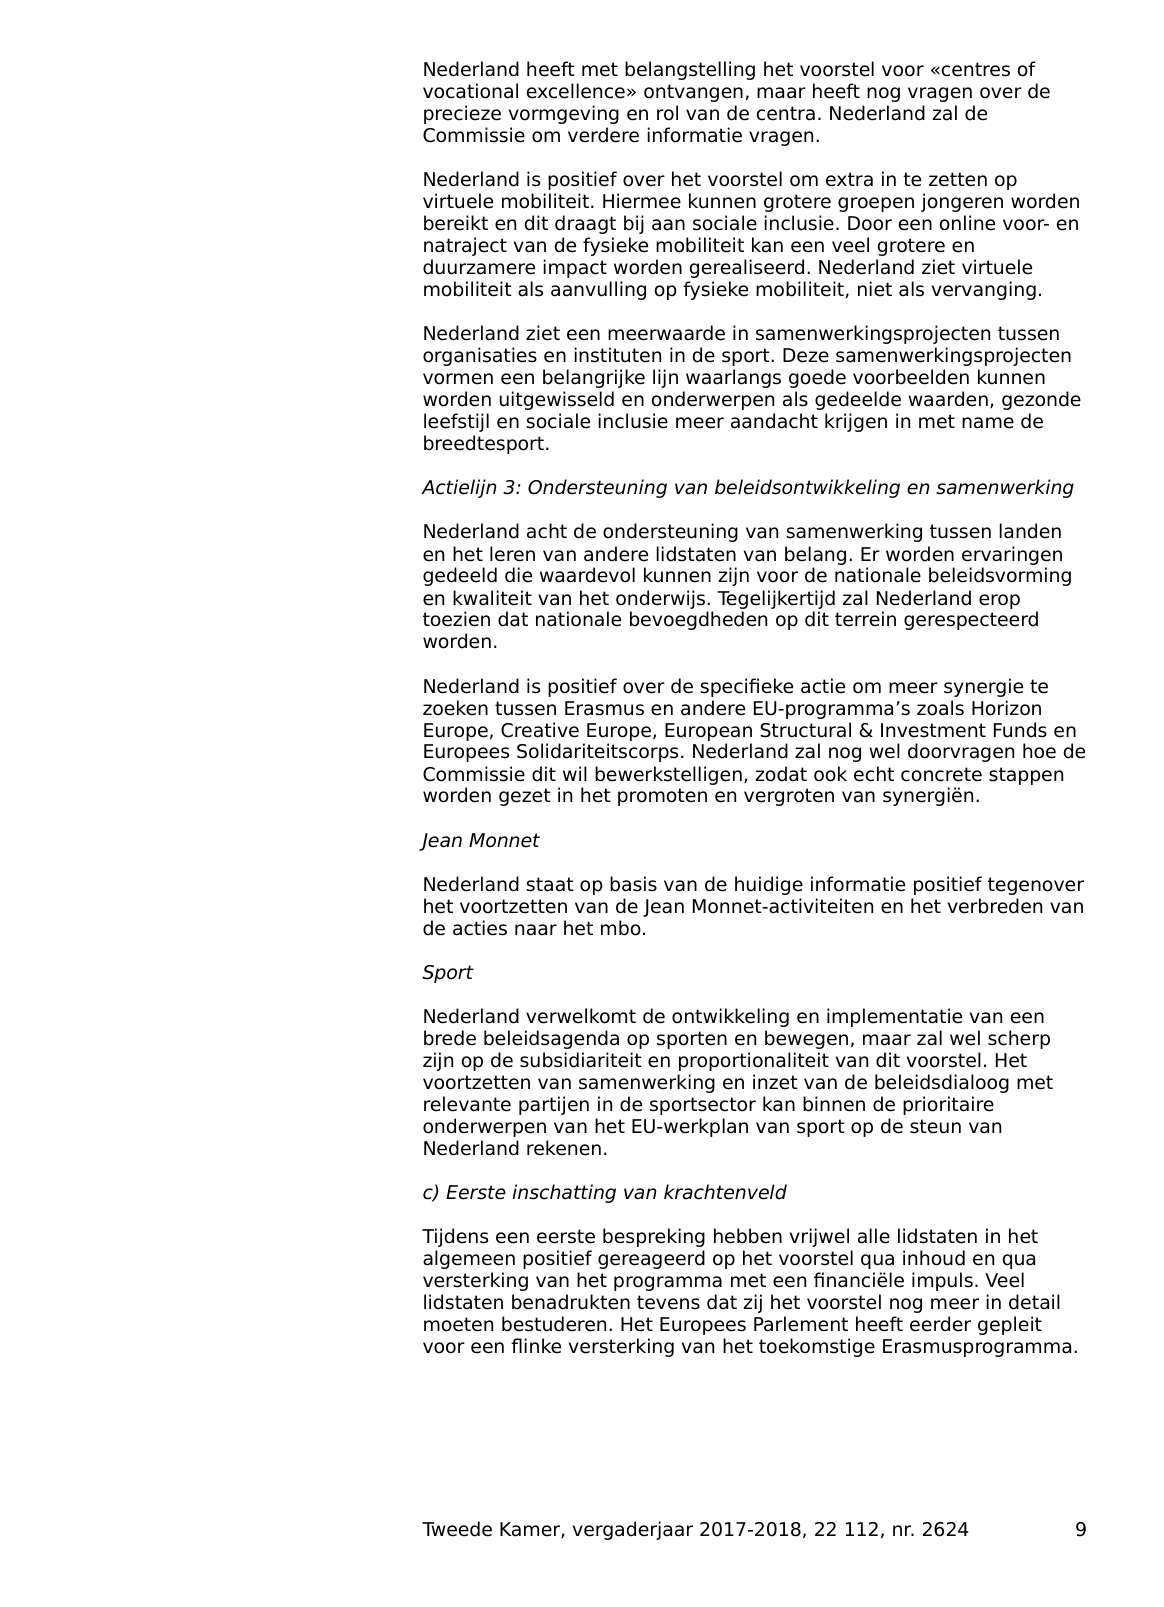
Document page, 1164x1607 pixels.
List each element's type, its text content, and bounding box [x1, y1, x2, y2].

text Nederland is positief over de specifieke actie om meer synergie te zoeken tussen Erasmus en andere EU-programma’s zoals Horizon Europe, Creative Europe, European Structural & Investment Funds en Europees Solidariteitscorps. Nederland zal nog wel doorvragen hoe de Commissie dit wil bewerkstelligen, zodat ook echt concrete stappen worden gezet in het promoten en vergroten van synergiën. [422, 676, 1087, 807]
text Nederland acht de ondersteuning van samenwerking tussen landen en het leren van andere lidstaten van belang. Er worden ervaringen gedeeld die waardevol kunnen zijn voor de nationale beleidsvorming en kwaliteit van het onderwijs. Tegelijkertijd zal Nederland erop toezien dat nationale bevoegdheden op dit terrein gerespecteerd worden. [422, 521, 1087, 653]
text Nederland is positief over het voorstel om extra in te zetten op virtuele mobiliteit. Hiermee kunnen grotere groepen jongeren worden bereikt en dit draagt bij aan sociale inclusie. Door een online voor- en natraject van de fysieke mobiliteit kan een veel grotere en duurzamere impact worden gerealiseerd. Nederland ziet virtuele mobiliteit als aanvulling op fysieke mobiliteit, niet als vervanging. [422, 169, 1087, 301]
text Nederland ziet een meerwaarde in samenwerkingsprojecten tussen organisaties en instituten in de sport. Deze samenwerkingsprojecten vormen een belangrijke lijn waarlangs goede voorbeelden kunnen worden uitgewisseld en onderwerpen als gedeelde waarden, gezonde leefstijl en sociale inclusie meer aandacht krijgen in met name de breedtesport. [422, 323, 1087, 455]
text Nederland staat op basis van de huidige informatie positief tegenover het voortzetten van de Jean Monnet-activiteiten en het verbreden van de acties naar het mbo. [422, 874, 1087, 940]
subtitle Actielijn 3: Ondersteuning van beleidsontwikkeling en samenwerking [422, 477, 1087, 499]
subtitle Sport [422, 962, 1087, 984]
text Nederland verwelkomt de ontwikkeling en implementatie van een brede beleidsagenda op sporten en bewegen, maar zal wel scherp zijn op de subsidiariteit en proportionaliteit van dit voorstel. Het voortzetten van samenwerking en inzet van de beleidsdialoog met relevante partijen in de sportsector kan binnen de prioritaire onderwerpen van het EU-werkplan van sport op de steun van Nederland rekenen. [422, 1006, 1087, 1160]
subtitle c) Eerste inschatting van krachtenveld [422, 1182, 1087, 1204]
text Tijdens een eerste bespreking hebben vrijwel alle lidstaten in het algemeen positief gereageerd op het voorstel qua inhoud en qua versterking van het programma met een financiële impuls. Veel lidstaten benadrukten tevens dat zij het voorstel nog meer in detail moeten bestuderen. Het Europees Parlement heeft eerder gepleit voor een flinke versterking van het toekomstige Erasmusprogramma. [422, 1226, 1087, 1358]
text Nederland heeft met belangstelling het voorstel voor «centres of vocational excellence» ontvangen, maar heeft nog vragen over de precieze vormgeving en rol van de centra. Nederland zal de Commissie om verdere informatie vragen. [422, 59, 1087, 147]
subtitle Jean Monnet [422, 829, 1087, 852]
